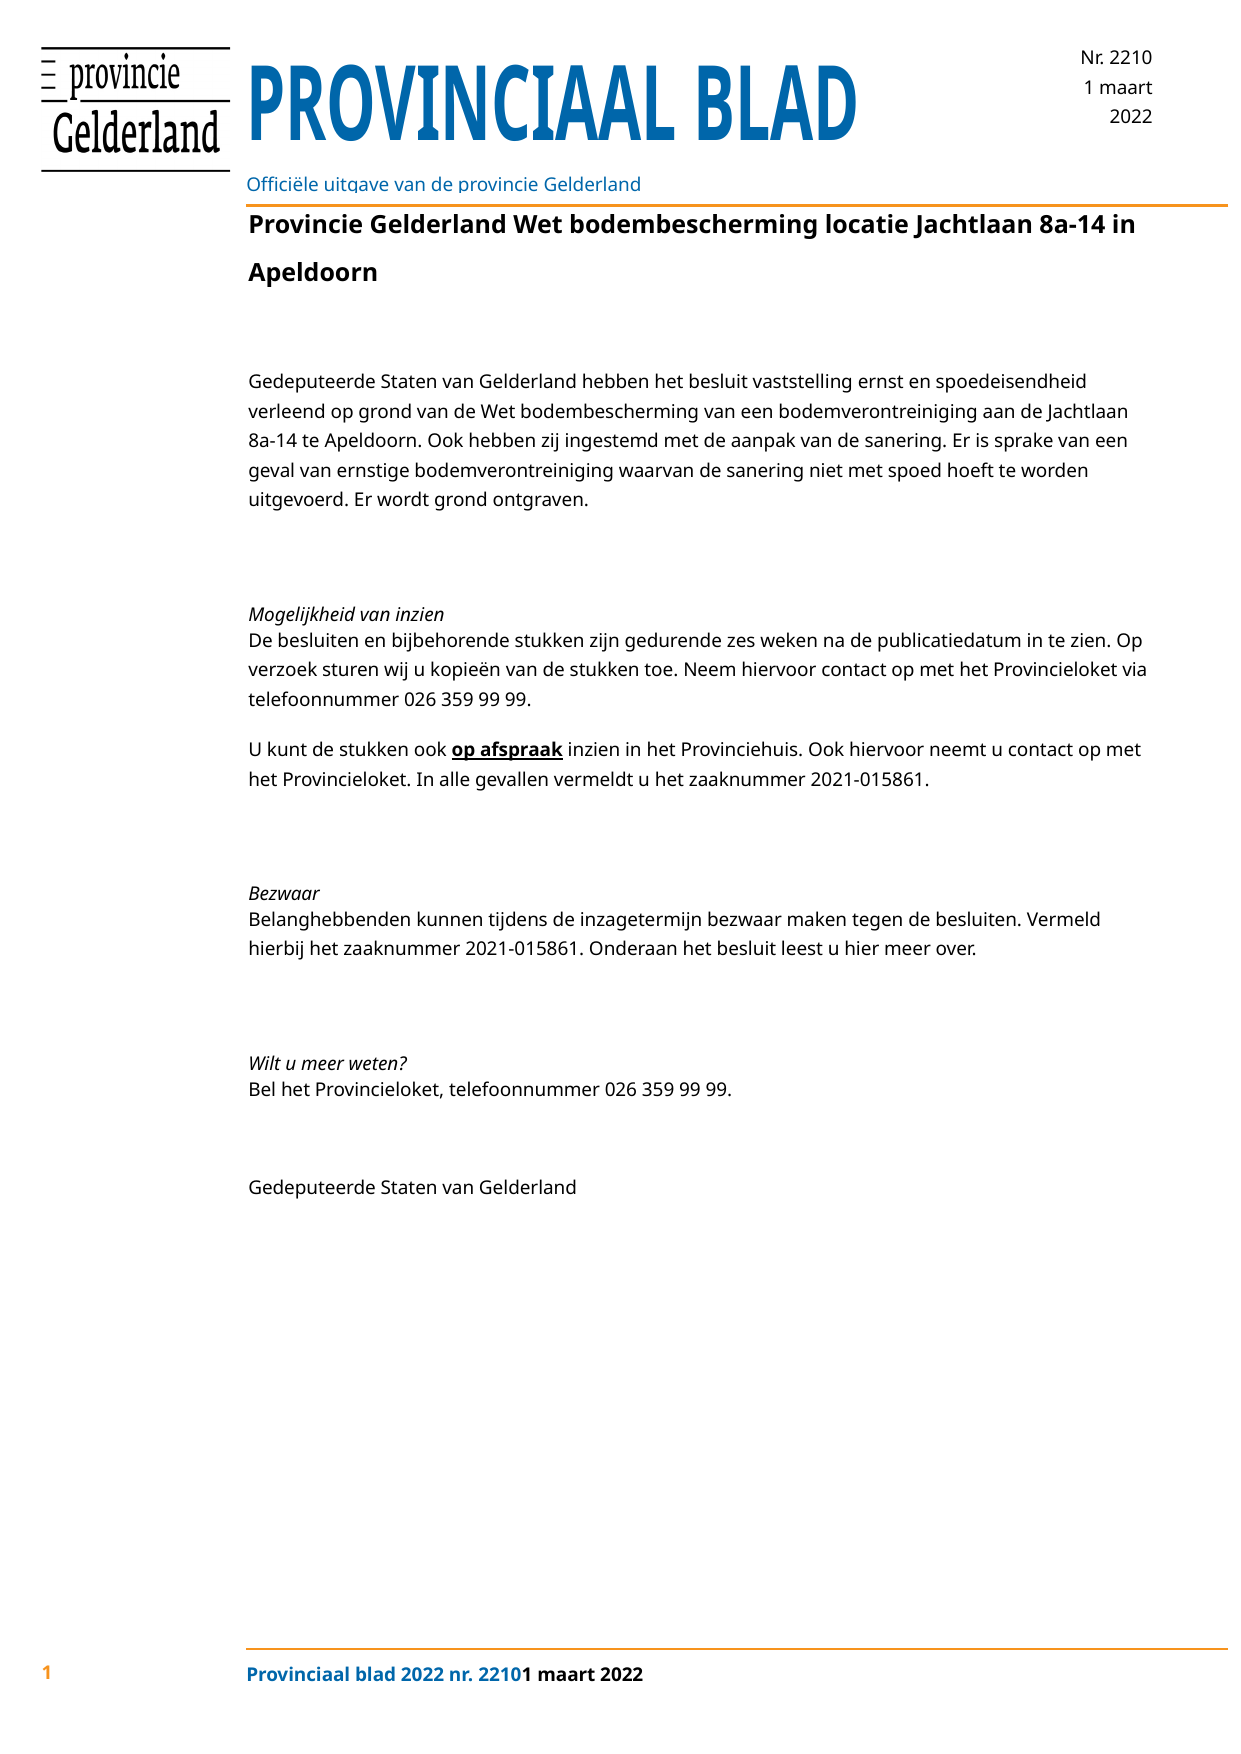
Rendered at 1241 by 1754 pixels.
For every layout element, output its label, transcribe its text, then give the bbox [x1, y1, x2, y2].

text U kunt de stukken ook op afspraak inzien in het Provinciehuis. Ook hiervoor neemt u contact op met het Provincieloket. In alle gevallen vermeldt u het zaaknummer 2021-015861. [248, 736, 1152, 792]
text Provincie Gelderland Wet bodembescherming locatie Jachtlaan 8a-14 in Apeldoorn [248, 207, 1152, 288]
text Gedeputeerde Staten van Gelderland hebben het besluit vaststelling ernst en spoedeisendheid verleend op grond van de Wet bodembescherming van een bodemverontreiniging aan de Jachtlaan 8a-14 te Apeldoorn. Ook hebben zij ingestemd met de aanpak van de sanering. Er is sprake van een geval van ernstige bodemverontreiniging waarvan de sanering niet met spoed hoeft te worden uitgevoerd. Er wordt grond ontgraven. [248, 368, 1152, 512]
text De besluiten en bijbehorende stukken zijn gedurende zes weken na de publicatiedatum in te zien. Op verzoek sturen wij u kopieën van de stukken toe. Neem hiervoor contact op met het Provincieloket via telefoonnummer 026 359 99 99. [248, 627, 1152, 712]
text Gedeputeerde Staten van Gelderland [248, 1174, 1152, 1200]
text Wilt u meer weten? [248, 1050, 1152, 1076]
text Mogelijkheid van inzien [248, 601, 1152, 627]
text Bezwaar [248, 880, 1152, 906]
text Belanghebbenden kunnen tijdens de inzagetermijn bezwaar maken tegen de besluiten. Vermeld hierbij het zaaknummer 2021-015861. Onderaan het besluit leest u hier meer over. [248, 906, 1152, 961]
text Bel het Provincieloket, telefoonnummer 026 359 99 99. [248, 1076, 1152, 1101]
picture [41, 47, 231, 172]
